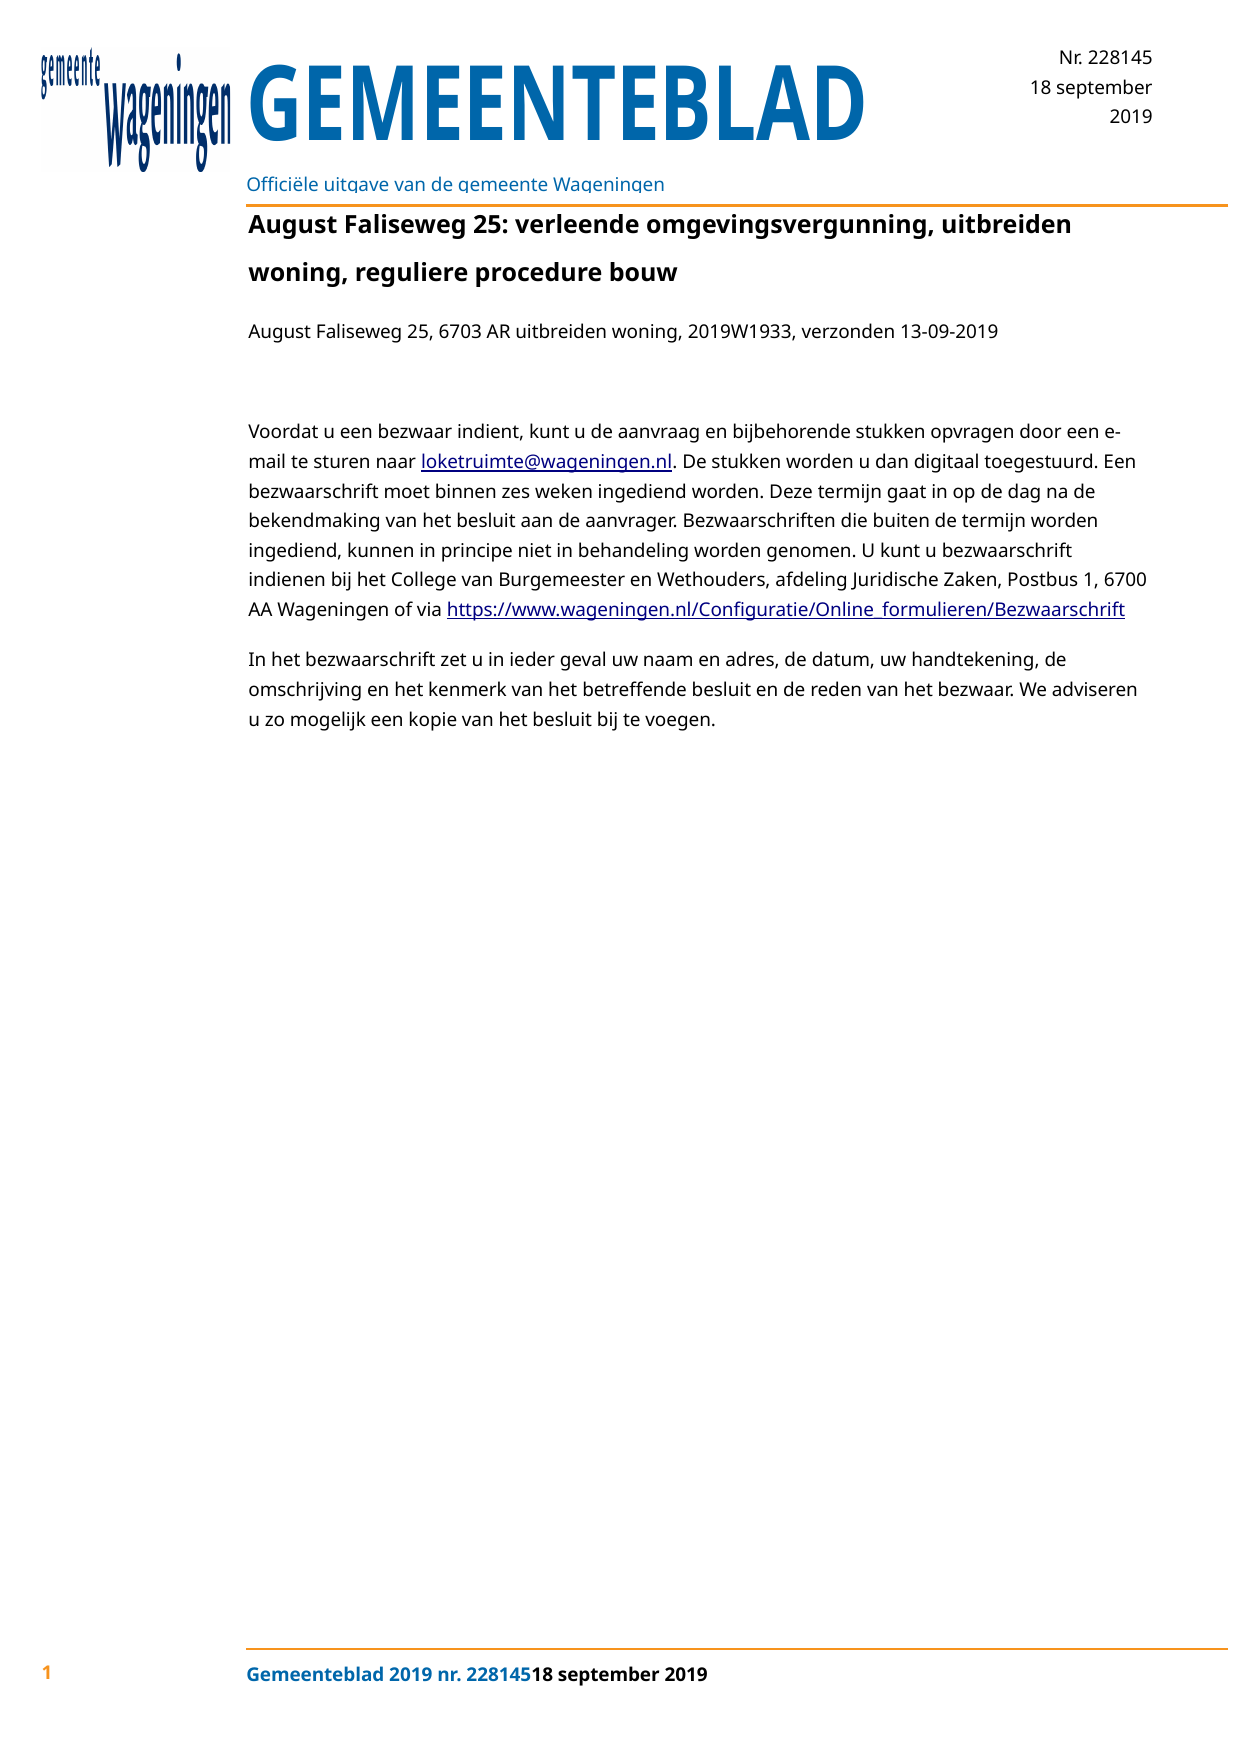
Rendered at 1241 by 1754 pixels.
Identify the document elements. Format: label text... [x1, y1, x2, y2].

text August Faliseweg 25: verleende omgevingsvergunning, uitbreiden woning, reguliere procedure bouw [248, 207, 1152, 288]
text Voordat u een bezwaar indient, kunt u de aanvraag en bijbehorende stukken opvragen door een e-mail te sturen naar loketruimte@wageningen.nl. De stukken worden u dan digitaal toegestuurd. Een bezwaarschrift moet binnen zes weken ingediend worden. Deze termijn gaat in op de dag na de bekendmaking van het besluit aan de aanvrager. Bezwaarschriften die buiten de termijn worden ingediend, kunnen in principe niet in behandeling worden genomen. U kunt u bezwaarschrift indienen bij het College van Burgemeester en Wethouders, afdeling Juridische Zaken, Postbus 1, 6700 AA Wageningen of via https://www.wageningen.nl/Configuratie/Online_formulieren/Bezwaarschrift [248, 419, 1152, 622]
text August Faliseweg 25, 6703 AR uitbreiden woning, 2019W1933, verzonden 13-09-2019 [248, 318, 1152, 344]
picture [41, 47, 231, 172]
text In het bezwaarschrift zet u in ieder geval uw naam en adres, de datum, uw handtekening, de omschrijving en het kenmerk van het betreffende besluit en de reden van het bezwaar. We adviseren u zo mogelijk een kopie van het besluit bij te voegen. [248, 647, 1152, 732]
